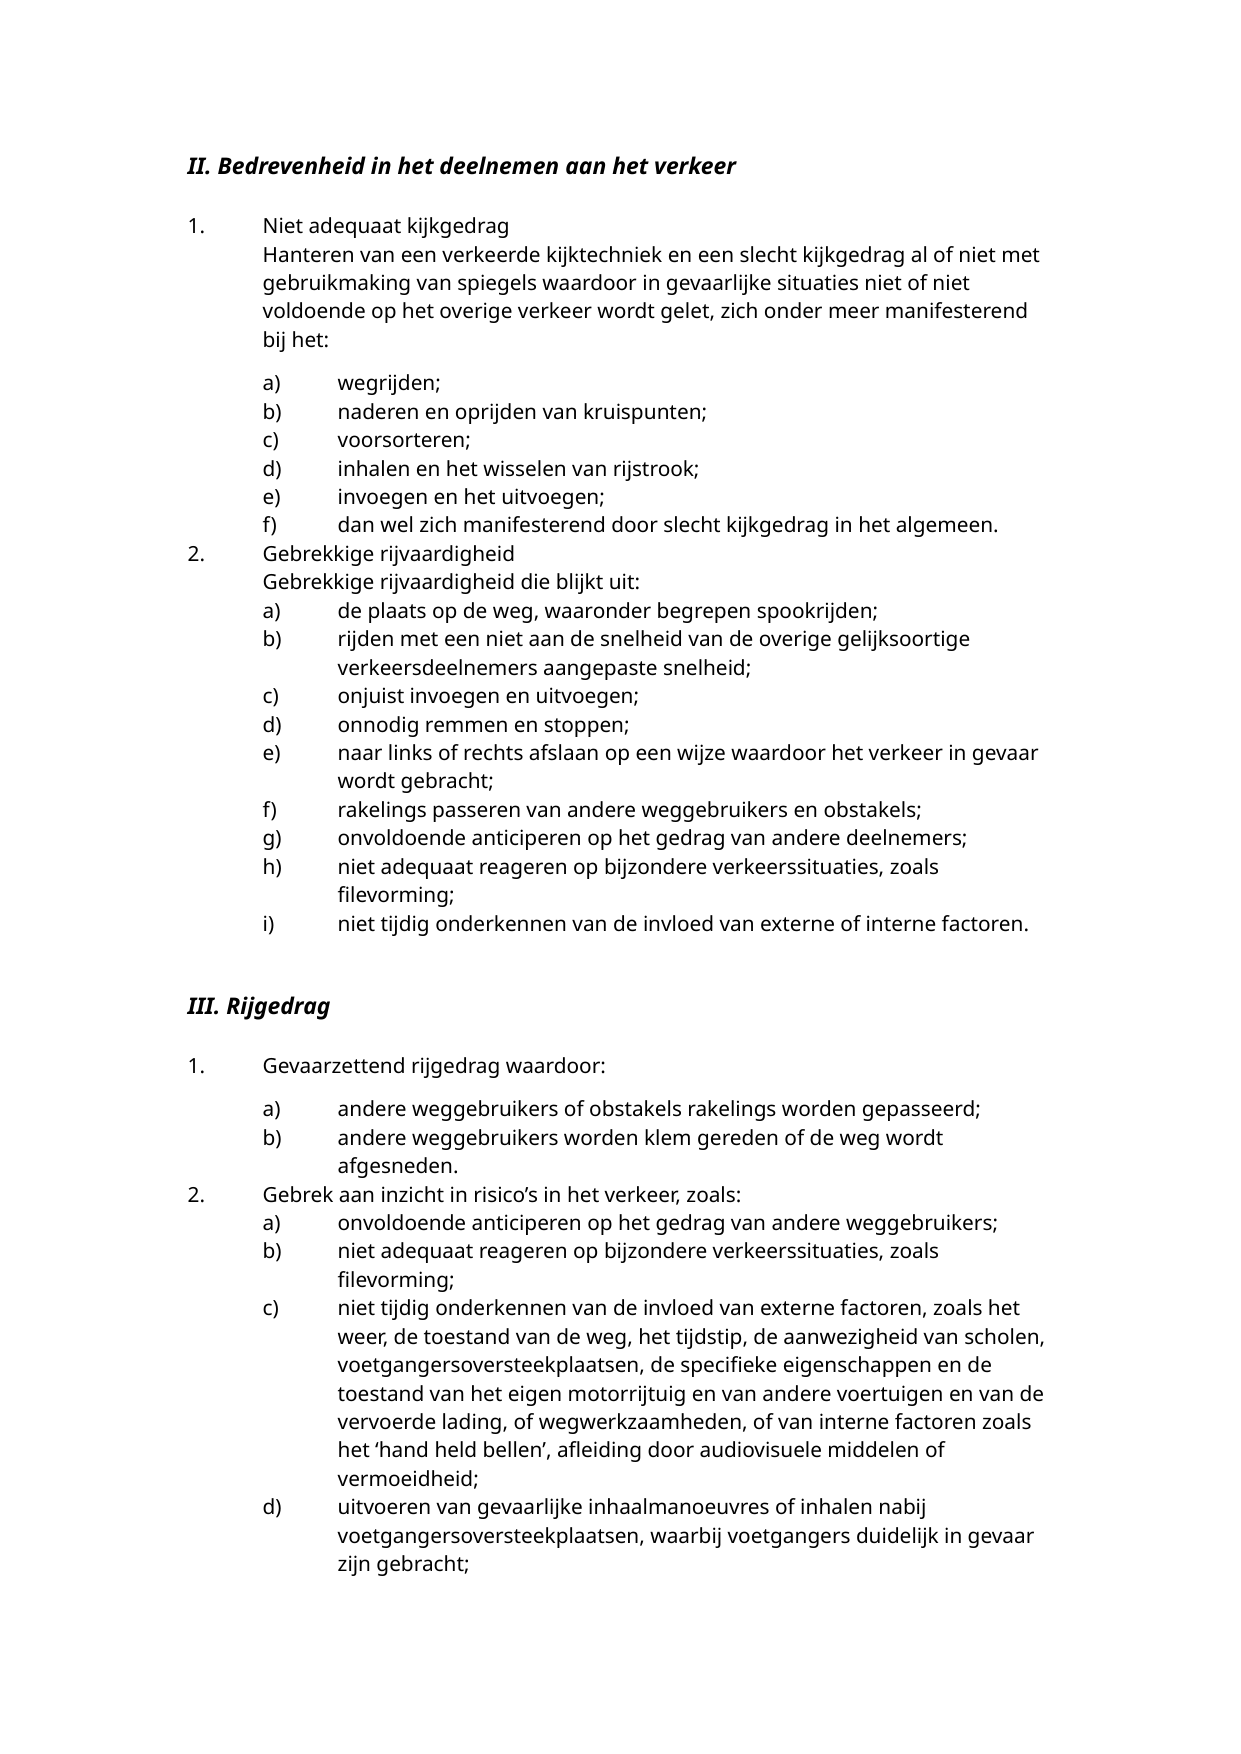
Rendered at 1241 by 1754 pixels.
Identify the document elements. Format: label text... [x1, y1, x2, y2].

subtitle II. Bedrevenheid in het deelnemen aan het verkeer [187, 150, 1053, 181]
list niet tijdig onderkennen van de invloed van externe factoren, zoals het weer, de toestand van de weg, het tijdstip, de aanwezigheid van scholen, voetgangersoversteekplaatsen, de specifieke eigenschappen en de toestand van het eigen motorrijtuig en van andere voertuigen en van de vervoerde lading, of wegwerkzaamheden, of van interne factoren zoals het ‘hand held bellen’, afleiding door audiovisuele middelen of vermoeidheid; [262, 1293, 1053, 1492]
list rakelings passeren van andere weggebruikers en obstakels; [262, 795, 1053, 823]
list Niet adequaat kijkgedrag [187, 211, 1053, 240]
list voorsorteren; [262, 425, 1053, 454]
list naderen en oprijden van kruispunten; [262, 397, 1053, 425]
list niet tijdig onderkennen van de invloed van externe of interne factoren. [262, 909, 1053, 937]
list onnodig remmen en stoppen; [262, 710, 1053, 738]
list rijden met een niet aan de snelheid van de overige gelijksoortige verkeersdeelnemers aangepaste snelheid; [262, 624, 1053, 681]
list Gebrekkige rijvaardigheid die blijkt uit: [187, 567, 1053, 596]
list Hanteren van een verkeerde kijktechniek en een slecht kijkgedrag al of niet met gebruikmaking van spiegels waardoor in gevaarlijke situaties niet of niet voldoende op het overige verkeer wordt gelet, zich onder meer manifesterend bij het: [187, 240, 1053, 353]
list uitvoeren van gevaarlijke inhaalmanoeuvres of inhalen nabij voetgangersoversteekplaatsen, waarbij voetgangers duidelijk in gevaar zijn gebracht; [262, 1492, 1053, 1578]
list onjuist invoegen en uitvoegen; [262, 681, 1053, 710]
list Gebrek aan inzicht in risico’s in het verkeer, zoals: [187, 1180, 1053, 1208]
list onvoldoende anticiperen op het gedrag van andere weggebruikers; [262, 1208, 1053, 1237]
list invoegen en het uitvoegen; [262, 482, 1053, 511]
list inhalen en het wisselen van rijstrook; [262, 454, 1053, 482]
list niet adequaat reageren op bijzondere verkeerssituaties, zoals filevorming; [262, 852, 1053, 909]
subtitle III. Rijgedrag [187, 990, 1053, 1021]
list andere weggebruikers worden klem gereden of de weg wordt afgesneden. [262, 1123, 1053, 1180]
list dan wel zich manifesterend door slecht kijkgedrag in het algemeen. [262, 511, 1053, 539]
list wegrijden; [262, 368, 1053, 397]
list niet adequaat reageren op bijzondere verkeerssituaties, zoals filevorming; [262, 1237, 1053, 1293]
list Gebrekkige rijvaardigheid [187, 539, 1053, 567]
list andere weggebruikers of obstakels rakelings worden gepasseerd; [262, 1094, 1053, 1123]
list naar links of rechts afslaan op een wijze waardoor het verkeer in gevaar wordt gebracht; [262, 738, 1053, 795]
list Gevaarzettend rijgedrag waardoor: [187, 1051, 1053, 1079]
list de plaats op de weg, waaronder begrepen spookrijden; [262, 596, 1053, 624]
list onvoldoende anticiperen op het gedrag van andere deelnemers; [262, 823, 1053, 852]
